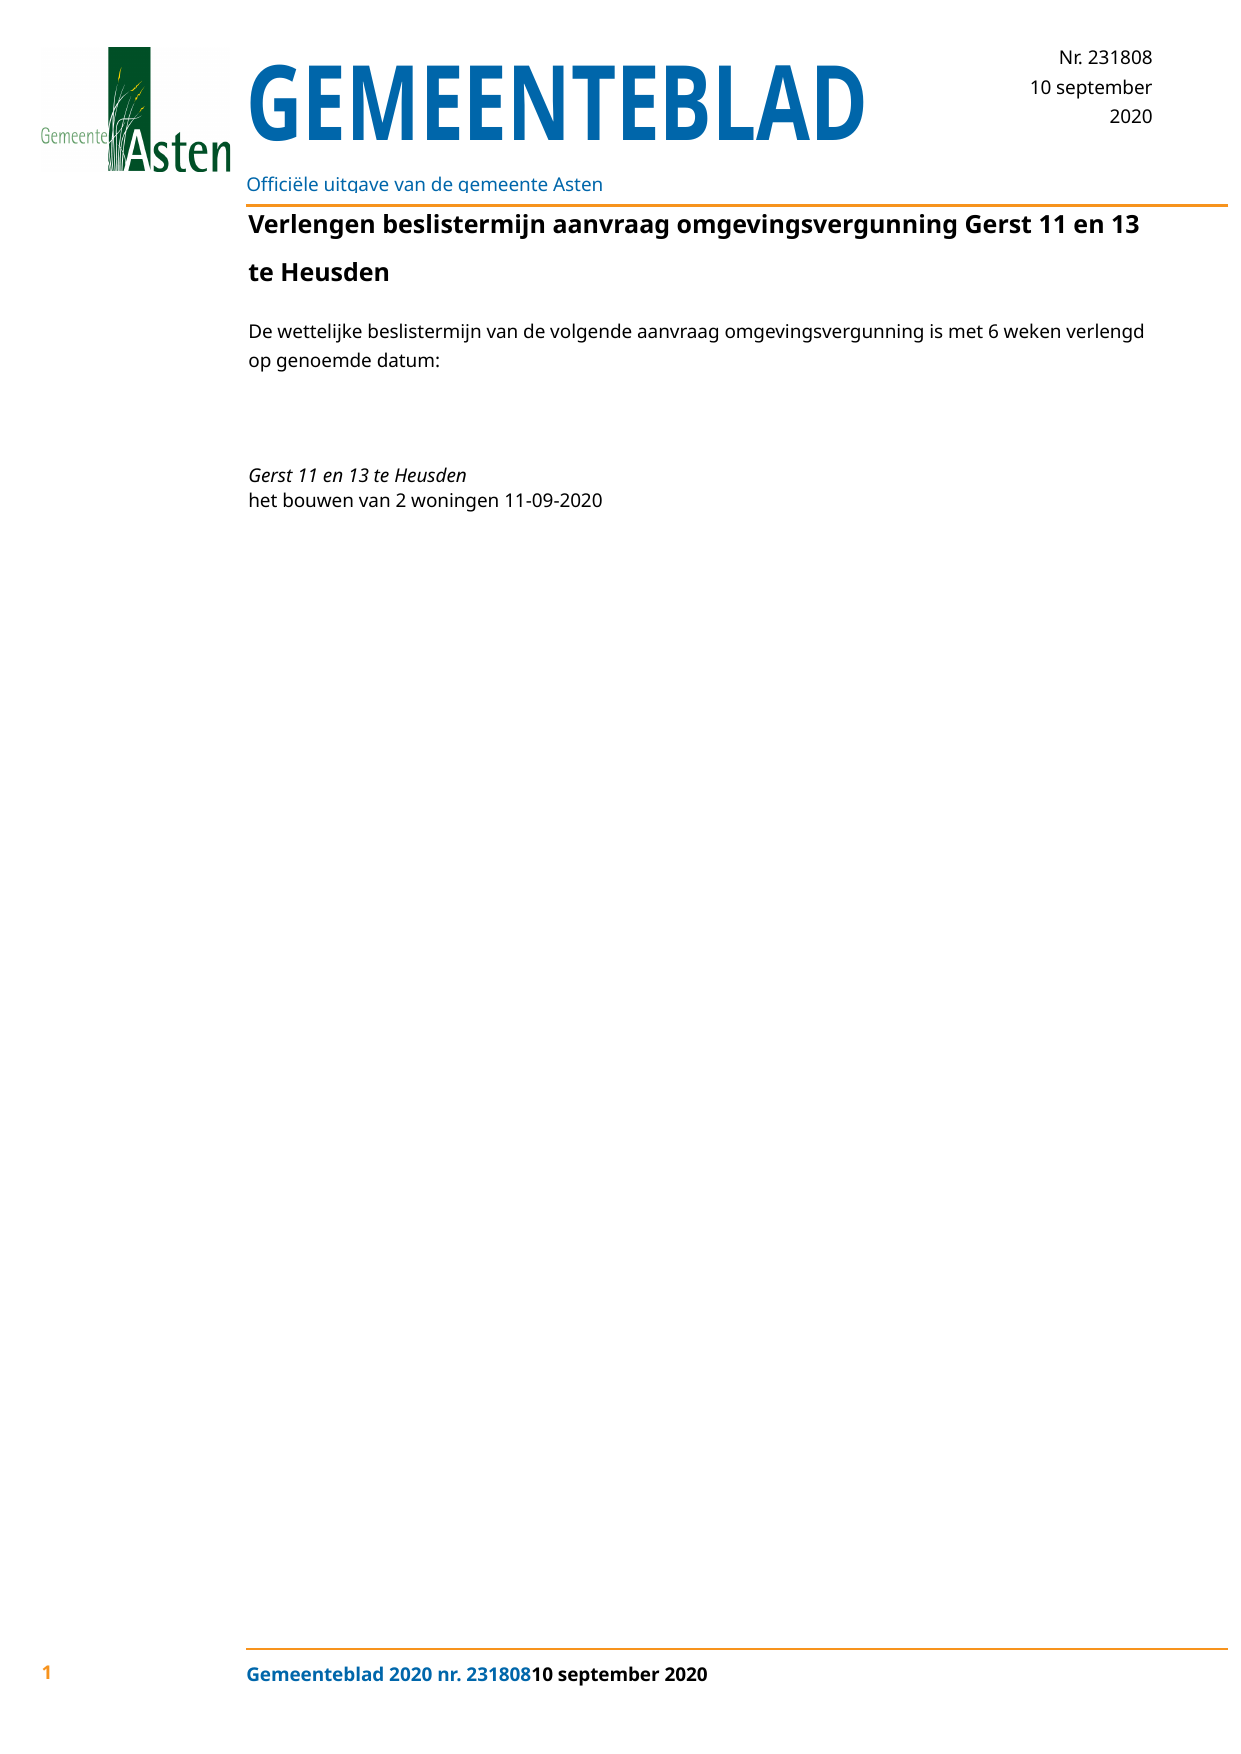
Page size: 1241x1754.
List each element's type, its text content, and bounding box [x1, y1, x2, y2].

picture [41, 47, 231, 172]
text Gerst 11 en 13 te Heusden [248, 462, 1152, 488]
text De wettelijke beslistermijn van de volgende aanvraag omgevingsvergunning is met 6 weken verlengd op genoemde datum: [248, 318, 1152, 373]
text het bouwen van 2 woningen 11-09-2020 [248, 488, 1152, 513]
text Verlengen beslistermijn aanvraag omgevingsvergunning Gerst 11 en 13 te Heusden [248, 207, 1152, 288]
